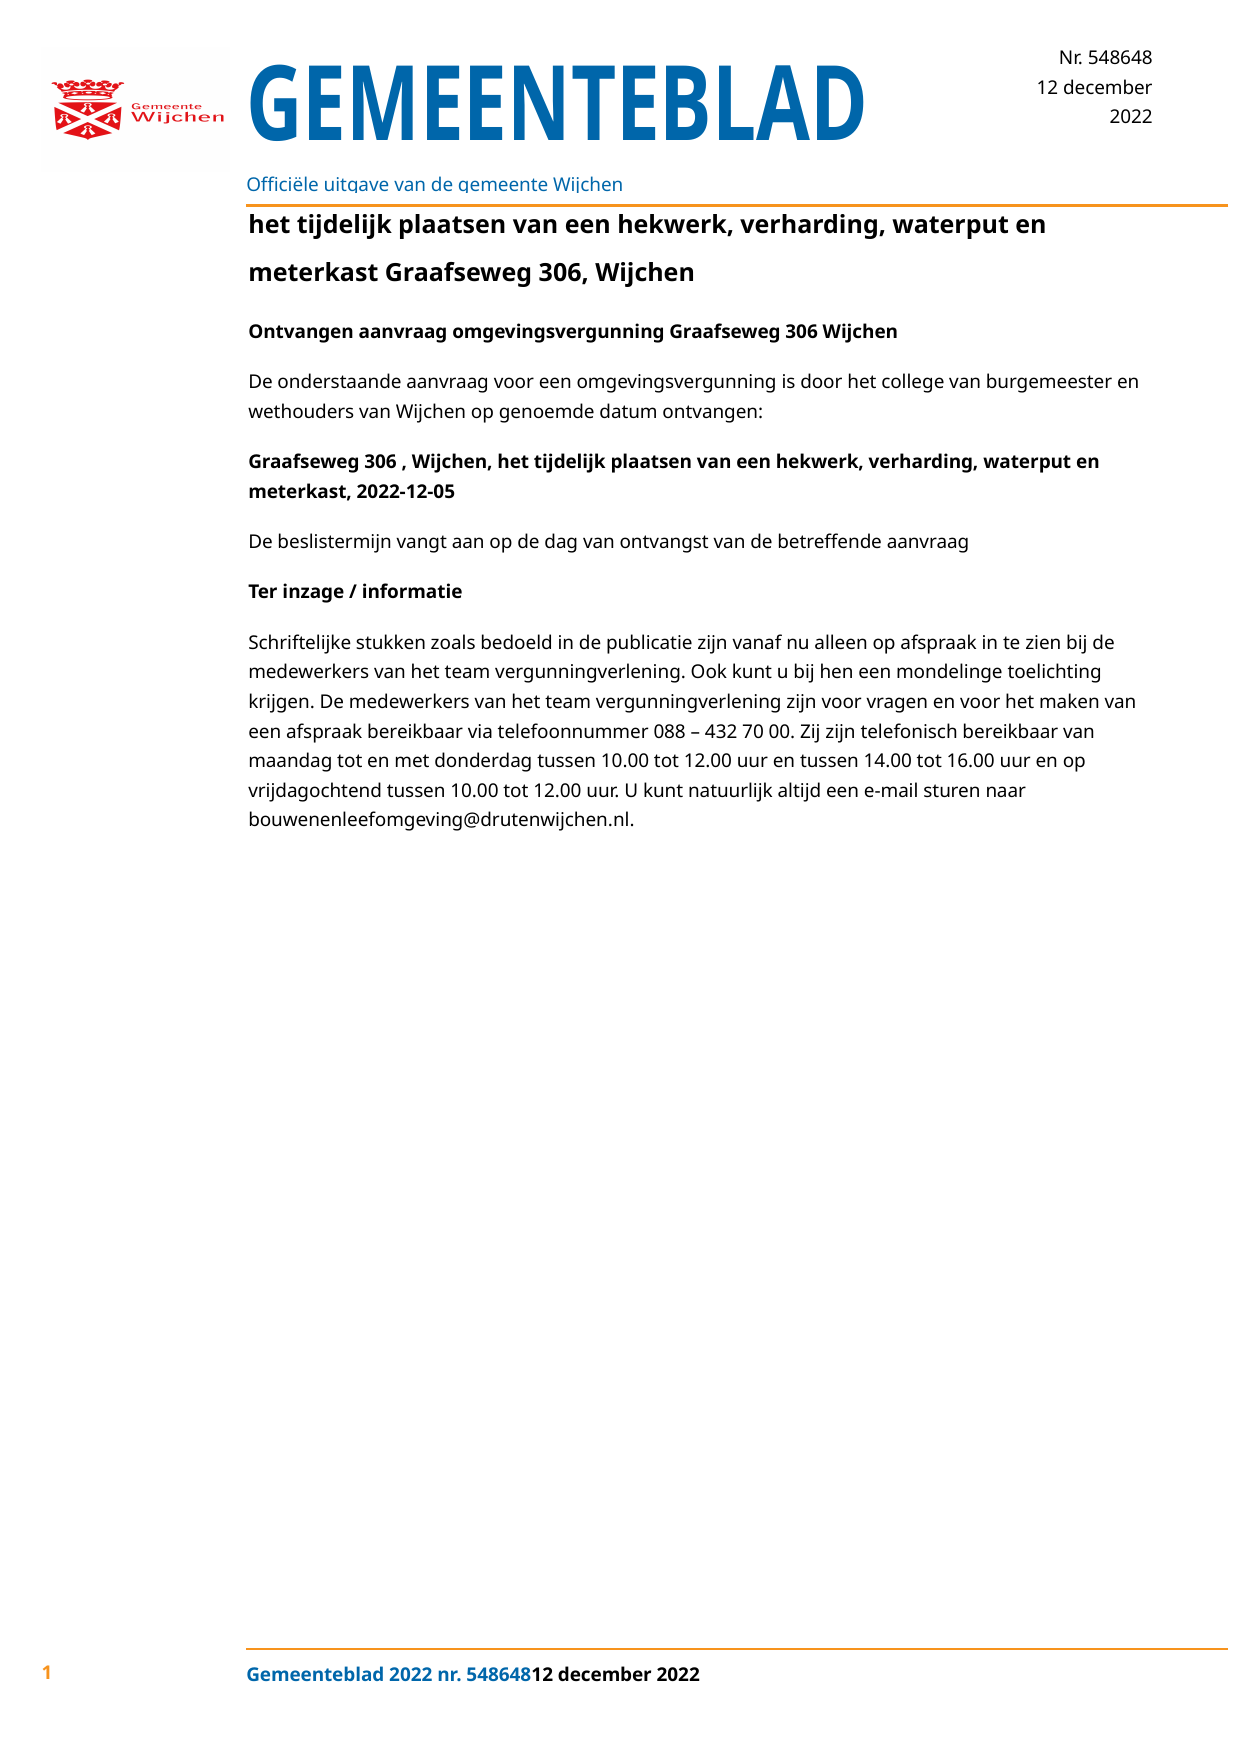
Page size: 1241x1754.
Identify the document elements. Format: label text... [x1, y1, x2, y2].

picture [41, 47, 231, 172]
text Graafseweg 306 , Wijchen, het tijdelijk plaatsen van een hekwerk, verharding, waterput en meterkast, 2022-12-05 [248, 448, 1152, 504]
text het tijdelijk plaatsen van een hekwerk, verharding, waterput en meterkast Graafseweg 306, Wijchen [248, 207, 1152, 288]
text De beslistermijn vangt aan op de dag van ontvangst van de betreffende aanvraag [248, 528, 1152, 554]
text De onderstaande aanvraag voor een omgevingsvergunning is door het college van burgemeester en wethouders van Wijchen op genoemde datum ontvangen: [248, 368, 1152, 424]
text Ter inzage / informatie [248, 579, 1152, 604]
text Schriftelijke stukken zoals bedoeld in de publicatie zijn vanaf nu alleen op afspraak in te zien bij de medewerkers van het team vergunningverlening. Ook kunt u bij hen een mondelinge toelichting krijgen. De medewerkers van het team vergunningverlening zijn voor vragen en voor het maken van een afspraak bereikbaar via telefoonnummer 088 – 432 70 00. Zij zijn telefonisch bereikbaar van maandag tot en met donderdag tussen 10.00 tot 12.00 uur en tussen 14.00 tot 16.00 uur en op vrijdagochtend tussen 10.00 tot 12.00 uur. U kunt natuurlijk altijd een e-mail sturen naar bouwenenleefomgeving@drutenwijchen.nl. [248, 629, 1152, 832]
text Ontvangen aanvraag omgevingsvergunning Graafseweg 306 Wijchen [248, 318, 1152, 344]
